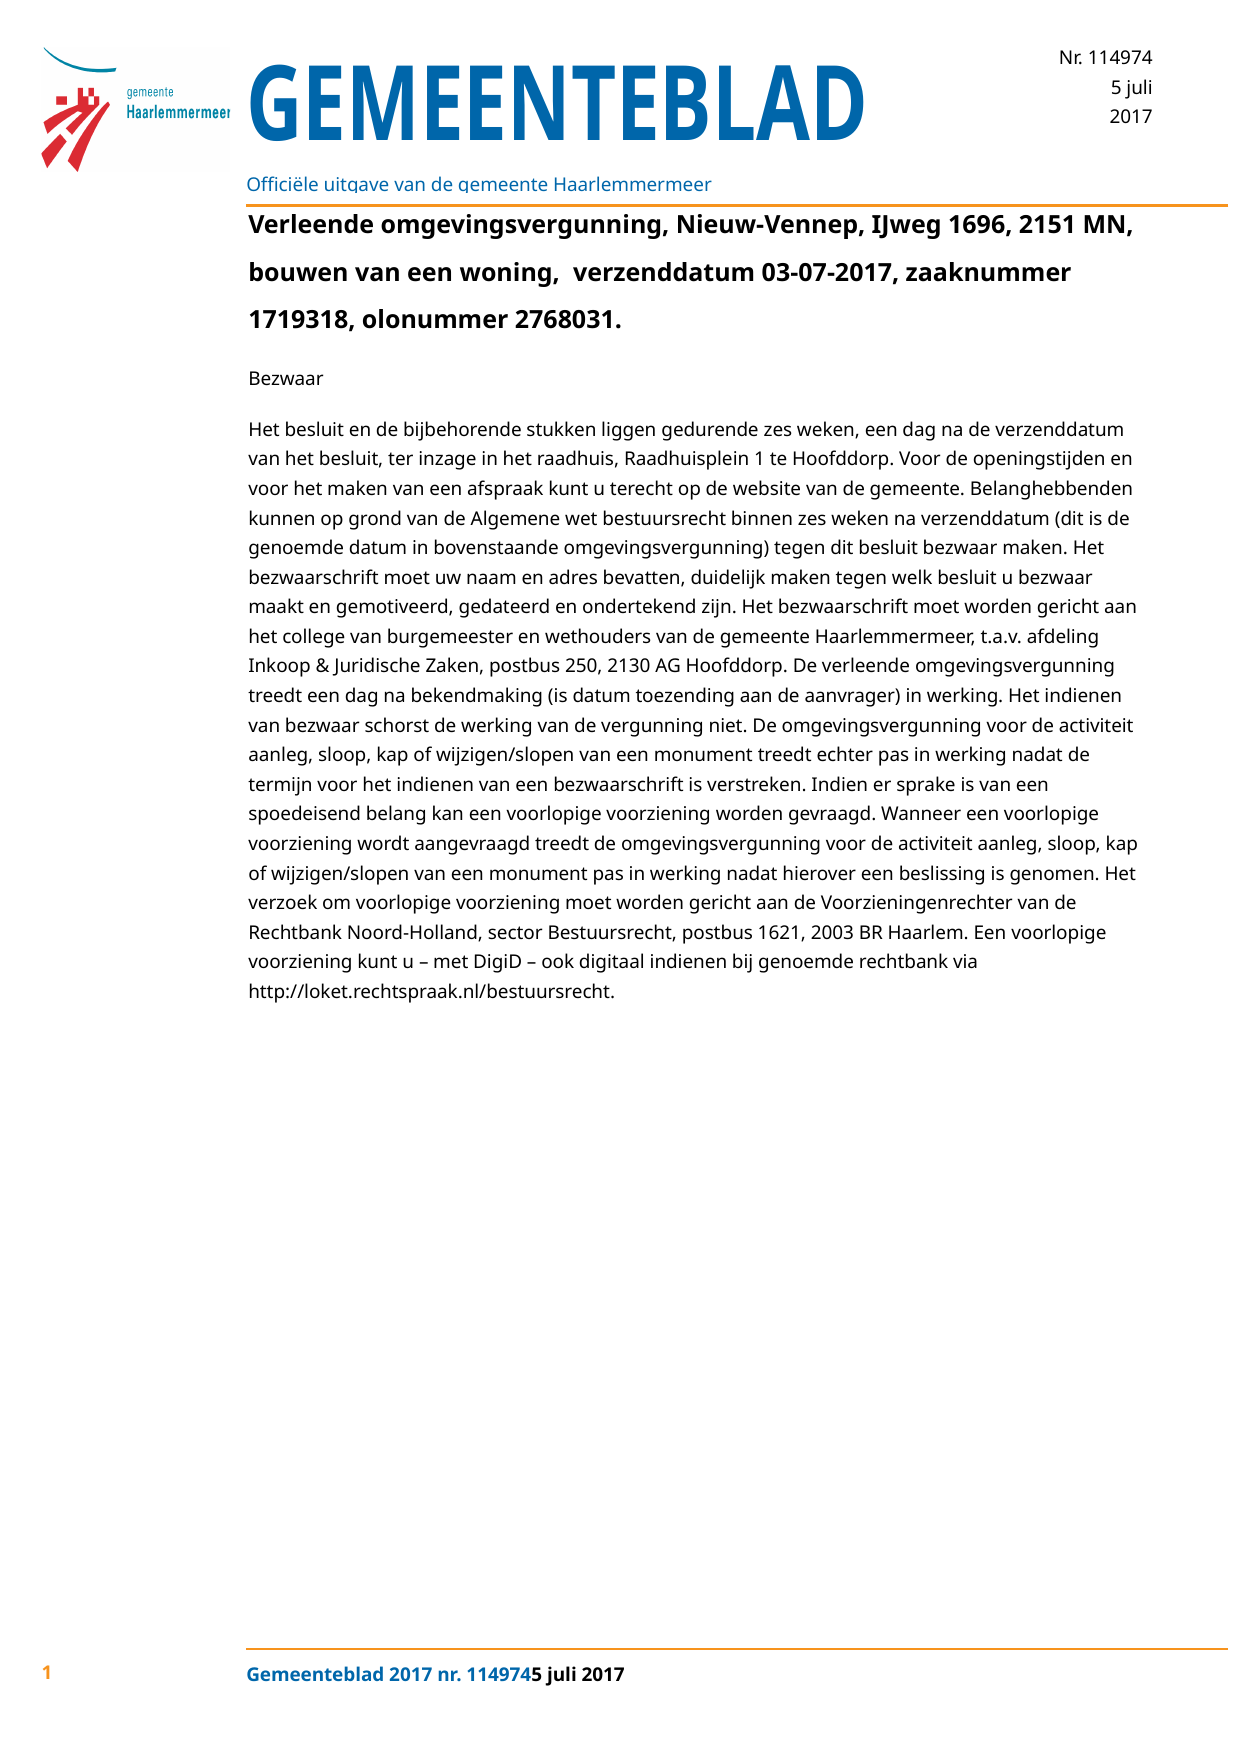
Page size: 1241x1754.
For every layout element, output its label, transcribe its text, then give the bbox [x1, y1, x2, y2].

text Bezwaar [248, 366, 1152, 391]
text Het besluit en de bijbehorende stukken liggen gedurende zes weken, een dag na de verzenddatum van het besluit, ter inzage in het raadhuis, Raadhuisplein 1 te Hoofddorp. Voor de openingstijden en voor het maken van een afspraak kunt u terecht op de website van de gemeente. Belanghebbenden kunnen op grond van de Algemene wet bestuursrecht binnen zes weken na verzenddatum (dit is de genoemde datum in bovenstaande omgevingsvergunning) tegen dit besluit bezwaar maken. Het bezwaarschrift moet uw naam en adres bevatten, duidelijk maken tegen welk besluit u bezwaar maakt en gemotiveerd, gedateerd en ondertekend zijn. Het bezwaarschrift moet worden gericht aan het college van burgemeester en wethouders van de gemeente Haarlemmermeer, t.a.v. afdeling Inkoop & Juridische Zaken, postbus 250, 2130 AG Hoofddorp. De verleende omgevingsvergunning treedt een dag na bekendmaking (is datum toezending aan de aanvrager) in werking. Het indienen van bezwaar schorst de werking van de vergunning niet. De omgevingsvergunning voor de activiteit aanleg, sloop, kap of wijzigen/slopen van een monument treedt echter pas in werking nadat de termijn voor het indienen van een bezwaarschrift is verstreken. Indien er sprake is van een spoedeisend belang kan een voorlopige voorziening worden gevraagd. Wanneer een voorlopige voorziening wordt aangevraagd treedt de omgevingsvergunning voor de activiteit aanleg, sloop, kap of wijzigen/slopen van een monument pas in werking nadat hierover een beslissing is genomen. Het verzoek om voorlopige voorziening moet worden gericht aan de Voorzieningenrechter van de Rechtbank Noord-Holland, sector Bestuursrecht, postbus 1621, 2003 BR Haarlem. Een voorlopige voorziening kunt u – met DigiD – ook digitaal indienen bij genoemde rechtbank via http://loket.rechtspraak.nl/bestuursrecht. [248, 416, 1152, 1004]
picture [41, 47, 231, 172]
text Verleende omgevingsvergunning, Nieuw-Vennep, IJweg 1696, 2151 MN, bouwen van een woning, verzenddatum 03-07-2017, zaaknummer 1719318, olonummer 2768031. [248, 207, 1152, 336]
